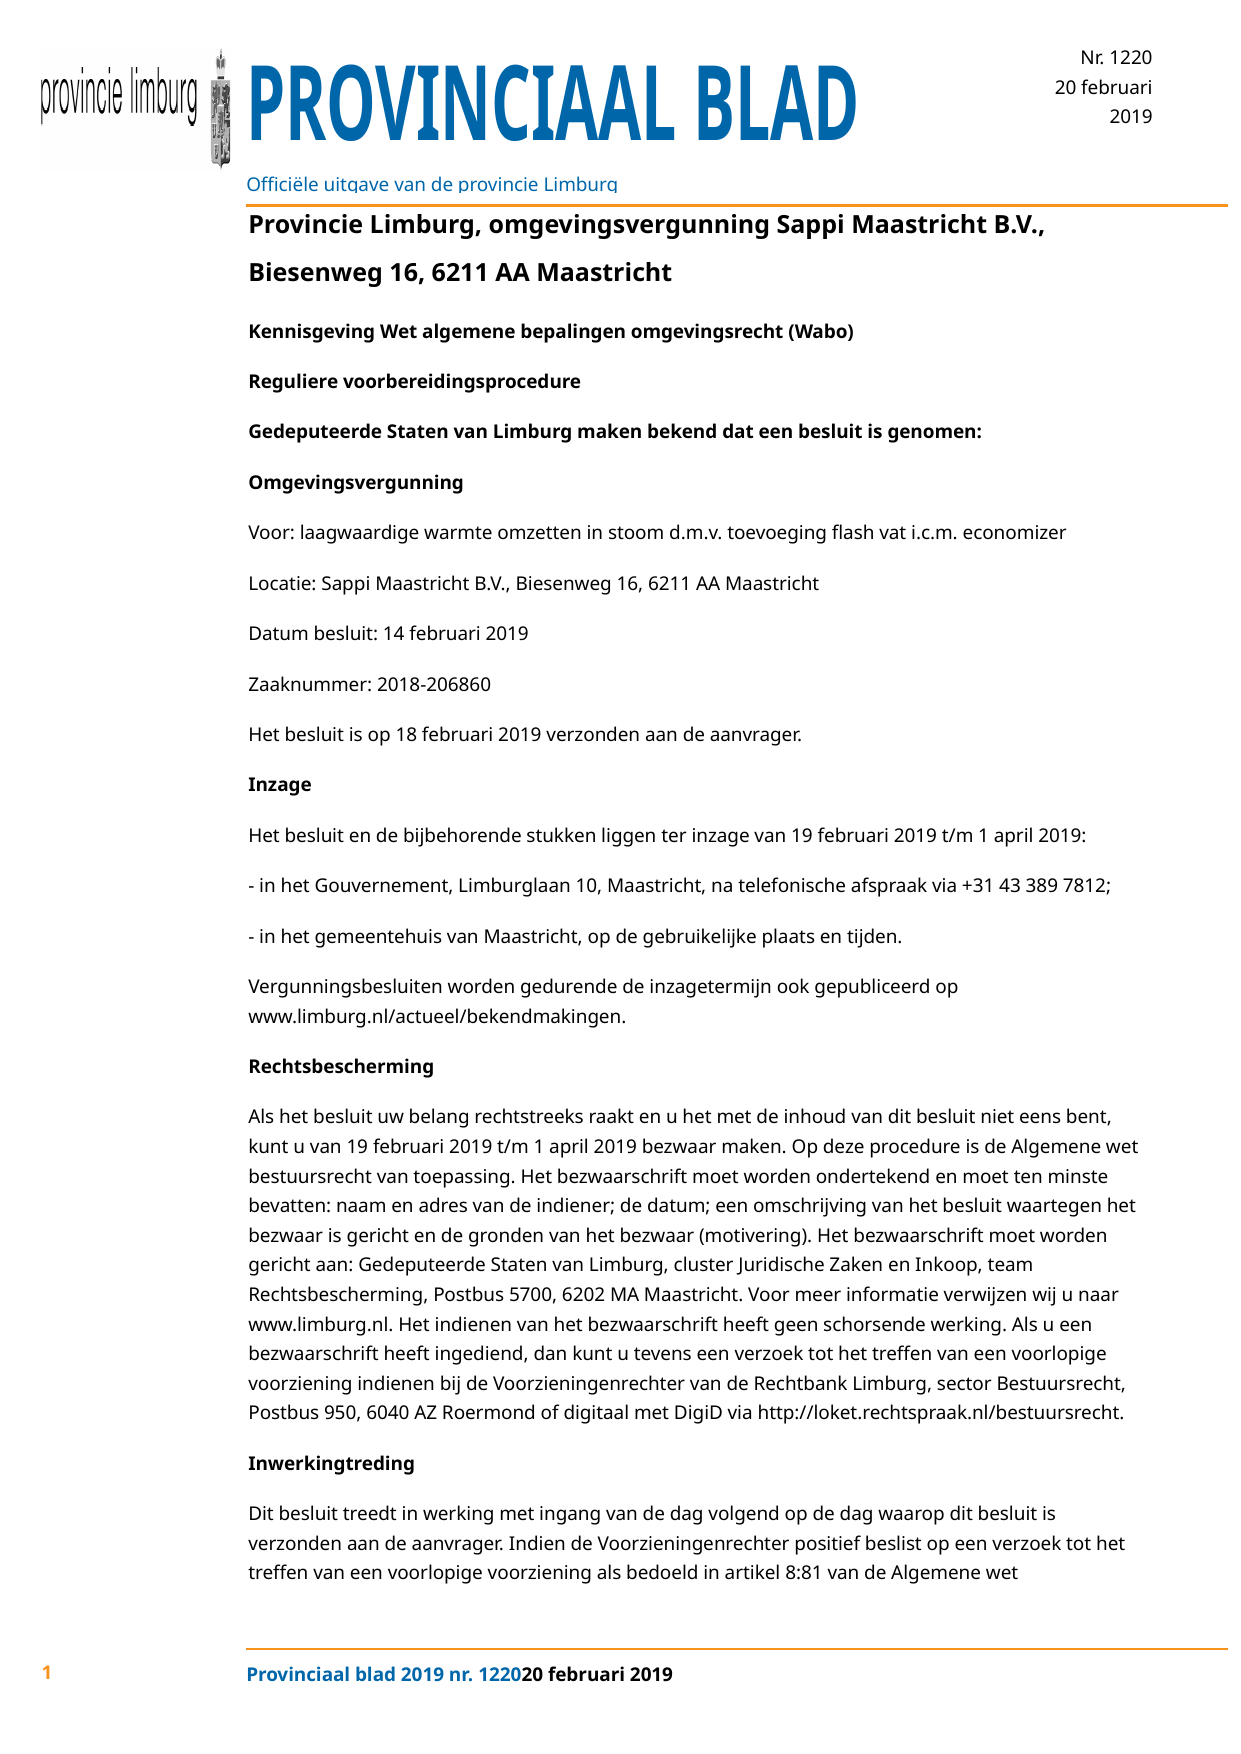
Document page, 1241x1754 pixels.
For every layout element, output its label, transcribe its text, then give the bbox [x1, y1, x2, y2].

text Inzage [248, 772, 1152, 797]
text Voor: laagwaardige warmte omzetten in stoom d.m.v. toevoeging flash vat i.c.m. economizer [248, 519, 1152, 545]
text Vergunningsbesluiten worden gedurende de inzagetermijn ook gepubliceerd op www.limburg.nl/actueel/bekendmakingen. [248, 973, 1152, 1029]
text Locatie: Sappi Maastricht B.V., Biesenweg 16, 6211 AA Maastricht [248, 570, 1152, 596]
text - in het Gouvernement, Limburglaan 10, Maastricht, na telefonische afspraak via +31 43 389 7812; [248, 872, 1152, 898]
text Inwerkingtreding [248, 1450, 1152, 1476]
text Het besluit en de bijbehorende stukken liggen ter inzage van 19 februari 2019 t/m 1 april 2019: [248, 822, 1152, 848]
text Kennisgeving Wet algemene bepalingen omgevingsrecht (Wabo) [248, 318, 1152, 344]
text Het besluit is op 18 februari 2019 verzonden aan de aanvrager. [248, 721, 1152, 747]
picture [41, 47, 231, 172]
text Gedeputeerde Staten van Limburg maken bekend dat een besluit is genomen: [248, 419, 1152, 444]
text Provincie Limburg, omgevingsvergunning Sappi Maastricht B.V., Biesenweg 16, 6211 AA Maastricht [248, 207, 1152, 288]
text Reguliere voorbereidingsprocedure [248, 368, 1152, 394]
text - in het gemeentehuis van Maastricht, op de gebruikelijke plaats en tijden. [248, 923, 1152, 949]
text Rechtsbescherming [248, 1053, 1152, 1079]
text Dit besluit treedt in werking met ingang van de dag volgend op de dag waarop dit besluit is verzonden aan de aanvrager. Indien de Voorzieningenrechter positief beslist op een verzoek tot het treffen van een voorlopige voorziening als bedoeld in artikel 8:81 van de Algemene wet [248, 1500, 1152, 1585]
text Datum besluit: 14 februari 2019 [248, 620, 1152, 646]
text Als het besluit uw belang rechtstreeks raakt en u het met de inhoud van dit besluit niet eens bent, kunt u van 19 februari 2019 t/m 1 april 2019 bezwaar maken. Op deze procedure is de Algemene wet bestuursrecht van toepassing. Het bezwaarschrift moet worden ondertekend en moet ten minste bevatten: naam en adres van de indiener; de datum; een omschrijving van het besluit waartegen het bezwaar is gericht en de gronden van het bezwaar (motivering). Het bezwaarschrift moet worden gericht aan: Gedeputeerde Staten van Limburg, cluster Juridische Zaken en Inkoop, team Rechtsbescherming, Postbus 5700, 6202 MA Maastricht. Voor meer informatie verwijzen wij u naar www.limburg.nl. Het indienen van het bezwaarschrift heeft geen schorsende werking. Als u een bezwaarschrift heeft ingediend, dan kunt u tevens een verzoek tot het treffen van een voorlopige voorziening indienen bij de Voorzieningenrechter van de Rechtbank Limburg, sector Bestuursrecht, Postbus 950, 6040 AZ Roermond of digitaal met DigiD via http://loket.rechtspraak.nl/bestuursrecht. [248, 1104, 1152, 1425]
text Zaaknummer: 2018-206860 [248, 671, 1152, 697]
text Omgevingsvergunning [248, 469, 1152, 495]
